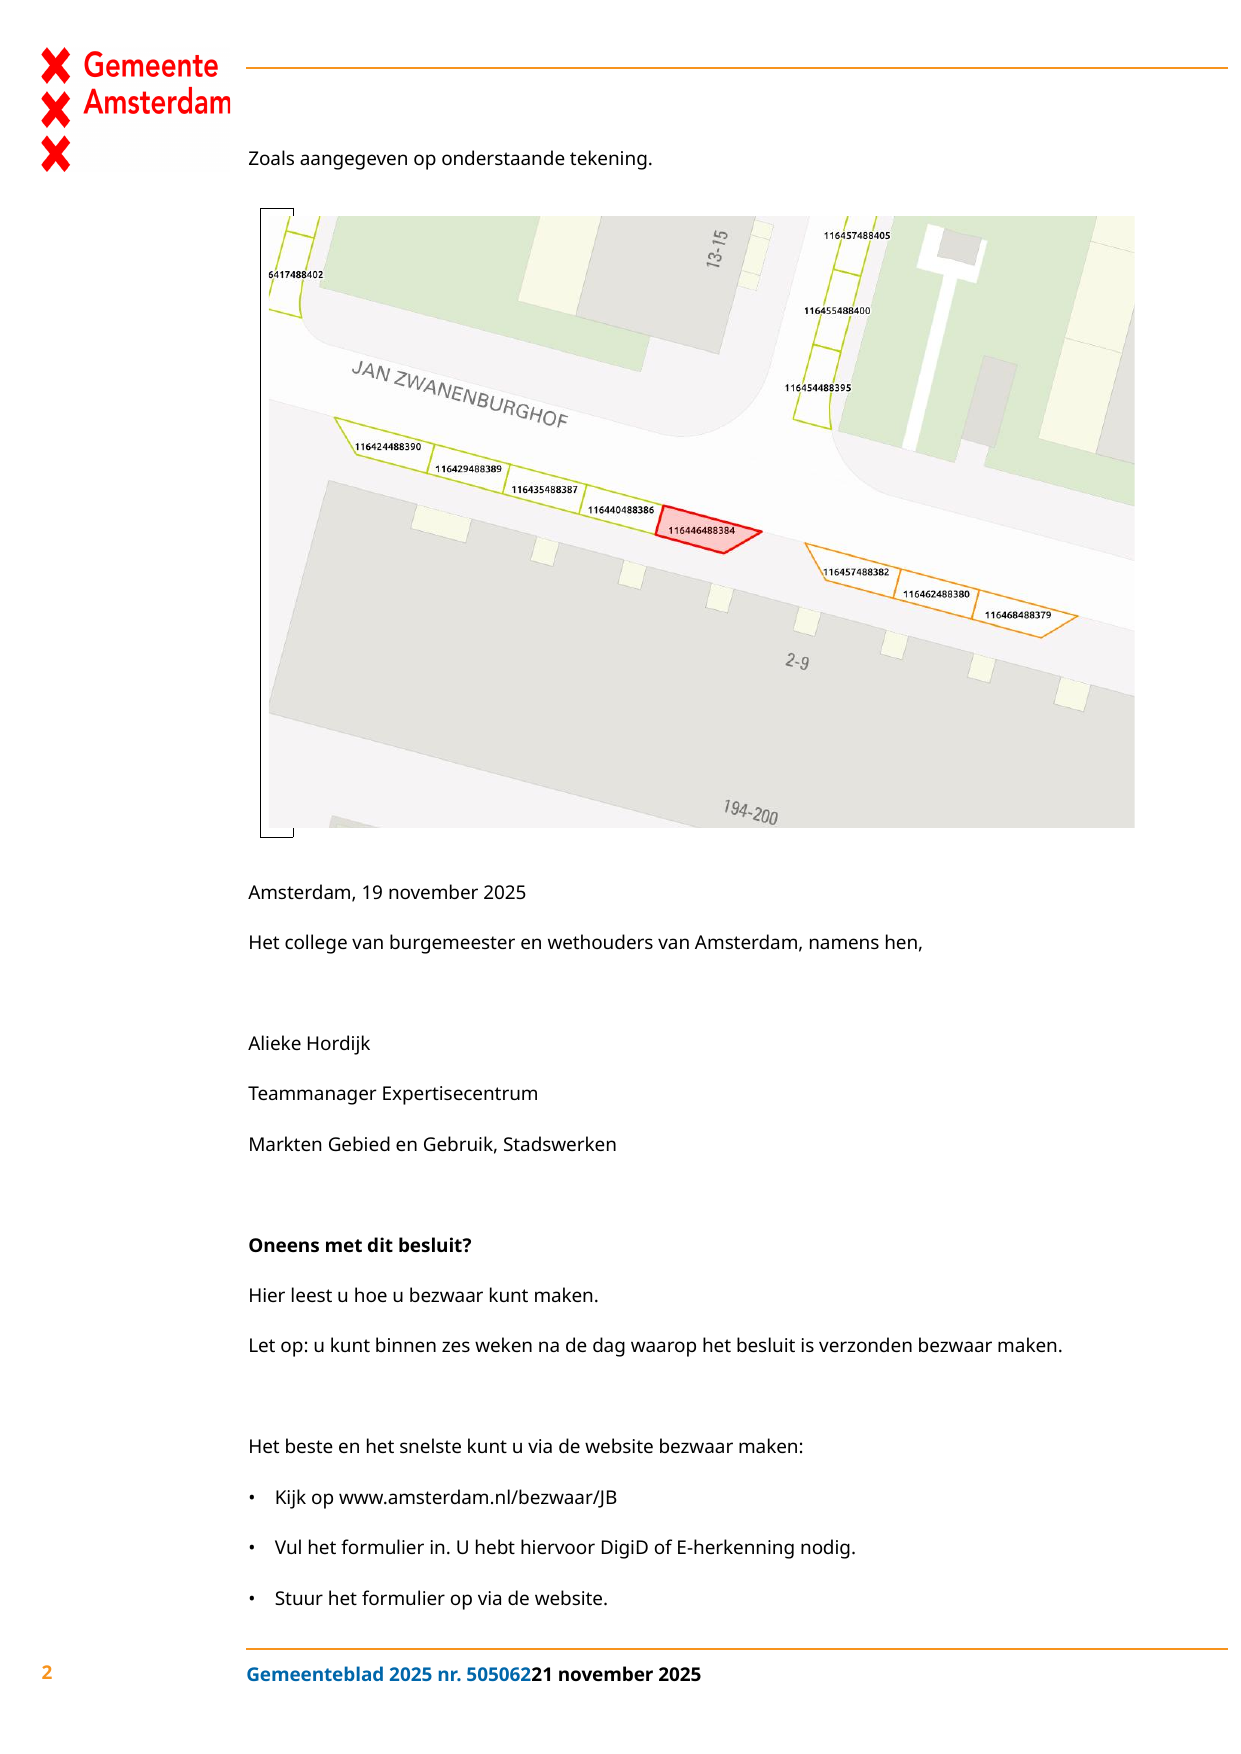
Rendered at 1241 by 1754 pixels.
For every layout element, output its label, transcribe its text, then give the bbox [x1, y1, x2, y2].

text Let op: u kunt binnen zes weken na de dag waarop het besluit is verzonden bezwaar maken. [248, 1333, 1152, 1358]
text • Stuur het formulier op via de website. [248, 1585, 1152, 1610]
picture [268, 216, 1135, 828]
text Teammanager Expertisecentrum [248, 1081, 1152, 1106]
text Hier leest u hoe u bezwaar kunt maken. [248, 1282, 1152, 1308]
text • Vul het formulier in. U hebt hiervoor DigiD of E-herkenning nodig. [248, 1534, 1152, 1560]
text Oneens met dit besluit? [248, 1232, 1152, 1257]
text Het beste en het snelste kunt u via de website bezwaar maken: [248, 1433, 1152, 1459]
picture [41, 47, 231, 172]
text Alieke Hordijk [248, 1030, 1152, 1056]
text Markten Gebied en Gebruik, Stadswerken [248, 1131, 1152, 1157]
text • Kijk op www.amsterdam.nl/bezwaar/JB [248, 1484, 1152, 1509]
text Het college van burgemeester en wethouders van Amsterdam, namens hen, [248, 929, 1152, 955]
text Amsterdam, 19 november 2025 [248, 879, 1152, 904]
text Zoals aangegeven op onderstaande tekening. [248, 145, 1152, 171]
